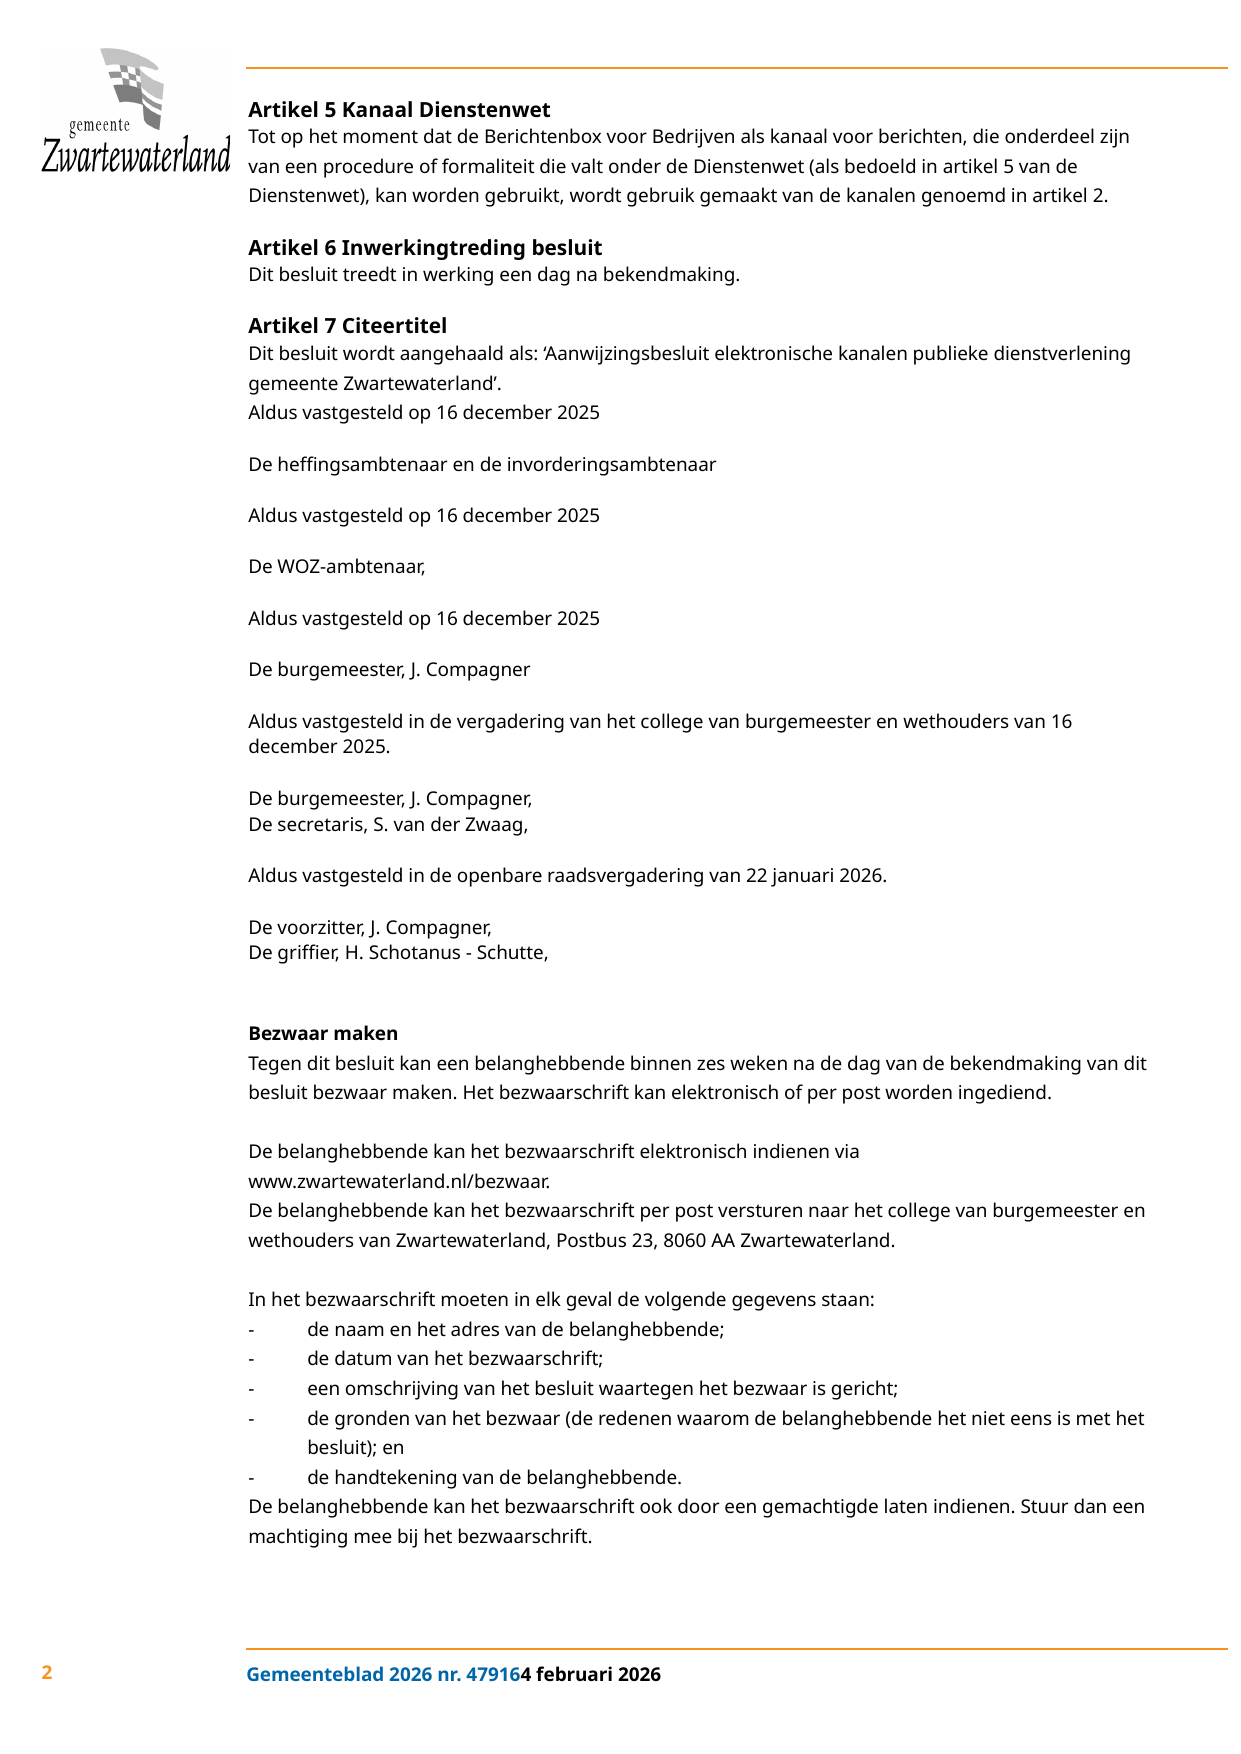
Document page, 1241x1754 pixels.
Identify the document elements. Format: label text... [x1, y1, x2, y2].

text Tegen dit besluit kan een belanghebbende binnen zes weken na de dag van de bekendmaking van dit besluit bezwaar maken. Het bezwaarschrift kan elektronisch of per post worden ingediend. [248, 1050, 1152, 1105]
text De burgemeester, J. Compagner, [248, 785, 1152, 811]
text Artikel 6 Inwerkingtreding besluit [248, 233, 1152, 261]
text Tot op het moment dat de Berichtenbox voor Bedrijven als kanaal voor berichten, die onderdeel zijn van een procedure of formaliteit die valt onder de Dienstenwet (als bedoeld in artikel 5 van de Dienstenwet), kan worden gebruikt, wordt gebruik gemaakt van de kanalen genoemd in artikel 2. [248, 123, 1152, 208]
text De burgemeester, J. Compagner [248, 657, 1152, 682]
text Artikel 7 Citeertitel [248, 312, 1152, 340]
text In het bezwaarschrift moeten in elk geval de volgende gegevens staan: [248, 1286, 1152, 1312]
list de naam en het adres van de belanghebbende; [248, 1316, 1152, 1342]
text De WOZ-ambtenaar, [248, 554, 1152, 579]
list de handtekening van de belanghebbende. [248, 1464, 1152, 1490]
text De belanghebbende kan het bezwaarschrift ook door een gemachtigde laten indienen. Stuur dan een machtiging mee bij het bezwaarschrift. [248, 1493, 1152, 1549]
text Aldus vastgesteld op 16 december 2025 [248, 502, 1152, 528]
list een omschrijving van het besluit waartegen het bezwaar is gericht; [248, 1375, 1152, 1401]
text Aldus vastgesteld op 16 december 2025 [248, 399, 1152, 425]
text Artikel 5 Kanaal Dienstenwet [248, 95, 1152, 123]
text Aldus vastgesteld in de openbare raadsvergadering van 22 januari 2026. [248, 862, 1152, 888]
text De secretaris, S. van der Zwaag, [248, 811, 1152, 837]
text De belanghebbende kan het bezwaarschrift elektronisch indienen via www.zwartewaterland.nl/bezwaar. [248, 1138, 1152, 1194]
list de gronden van het bezwaar (de redenen waarom de belanghebbende het niet eens is met het besluit); en [248, 1405, 1152, 1460]
text De heffingsambtenaar en de invorderingsambtenaar [248, 451, 1152, 476]
text De belanghebbende kan het bezwaarschrift per post versturen naar het college van burgemeester en wethouders van Zwartewaterland, Postbus 23, 8060 AA Zwartewaterland. [248, 1198, 1152, 1253]
picture [41, 47, 231, 172]
text Dit besluit treedt in werking een dag na bekendmaking. [248, 261, 1152, 287]
text Aldus vastgesteld in de vergadering van het college van burgemeester en wethouders van 16 december 2025. [248, 708, 1152, 759]
list de datum van het bezwaarschrift; [248, 1346, 1152, 1371]
text Dit besluit wordt aangehaald als: ‘Aanwijzingsbesluit elektronische kanalen publieke dienstverlening gemeente Zwartewaterland’. [248, 340, 1152, 395]
text Aldus vastgesteld op 16 december 2025 [248, 605, 1152, 631]
text De griffier, H. Schotanus - Schutte, [248, 939, 1152, 965]
text Bezwaar maken [248, 1020, 1152, 1046]
text De voorzitter, J. Compagner, [248, 914, 1152, 939]
